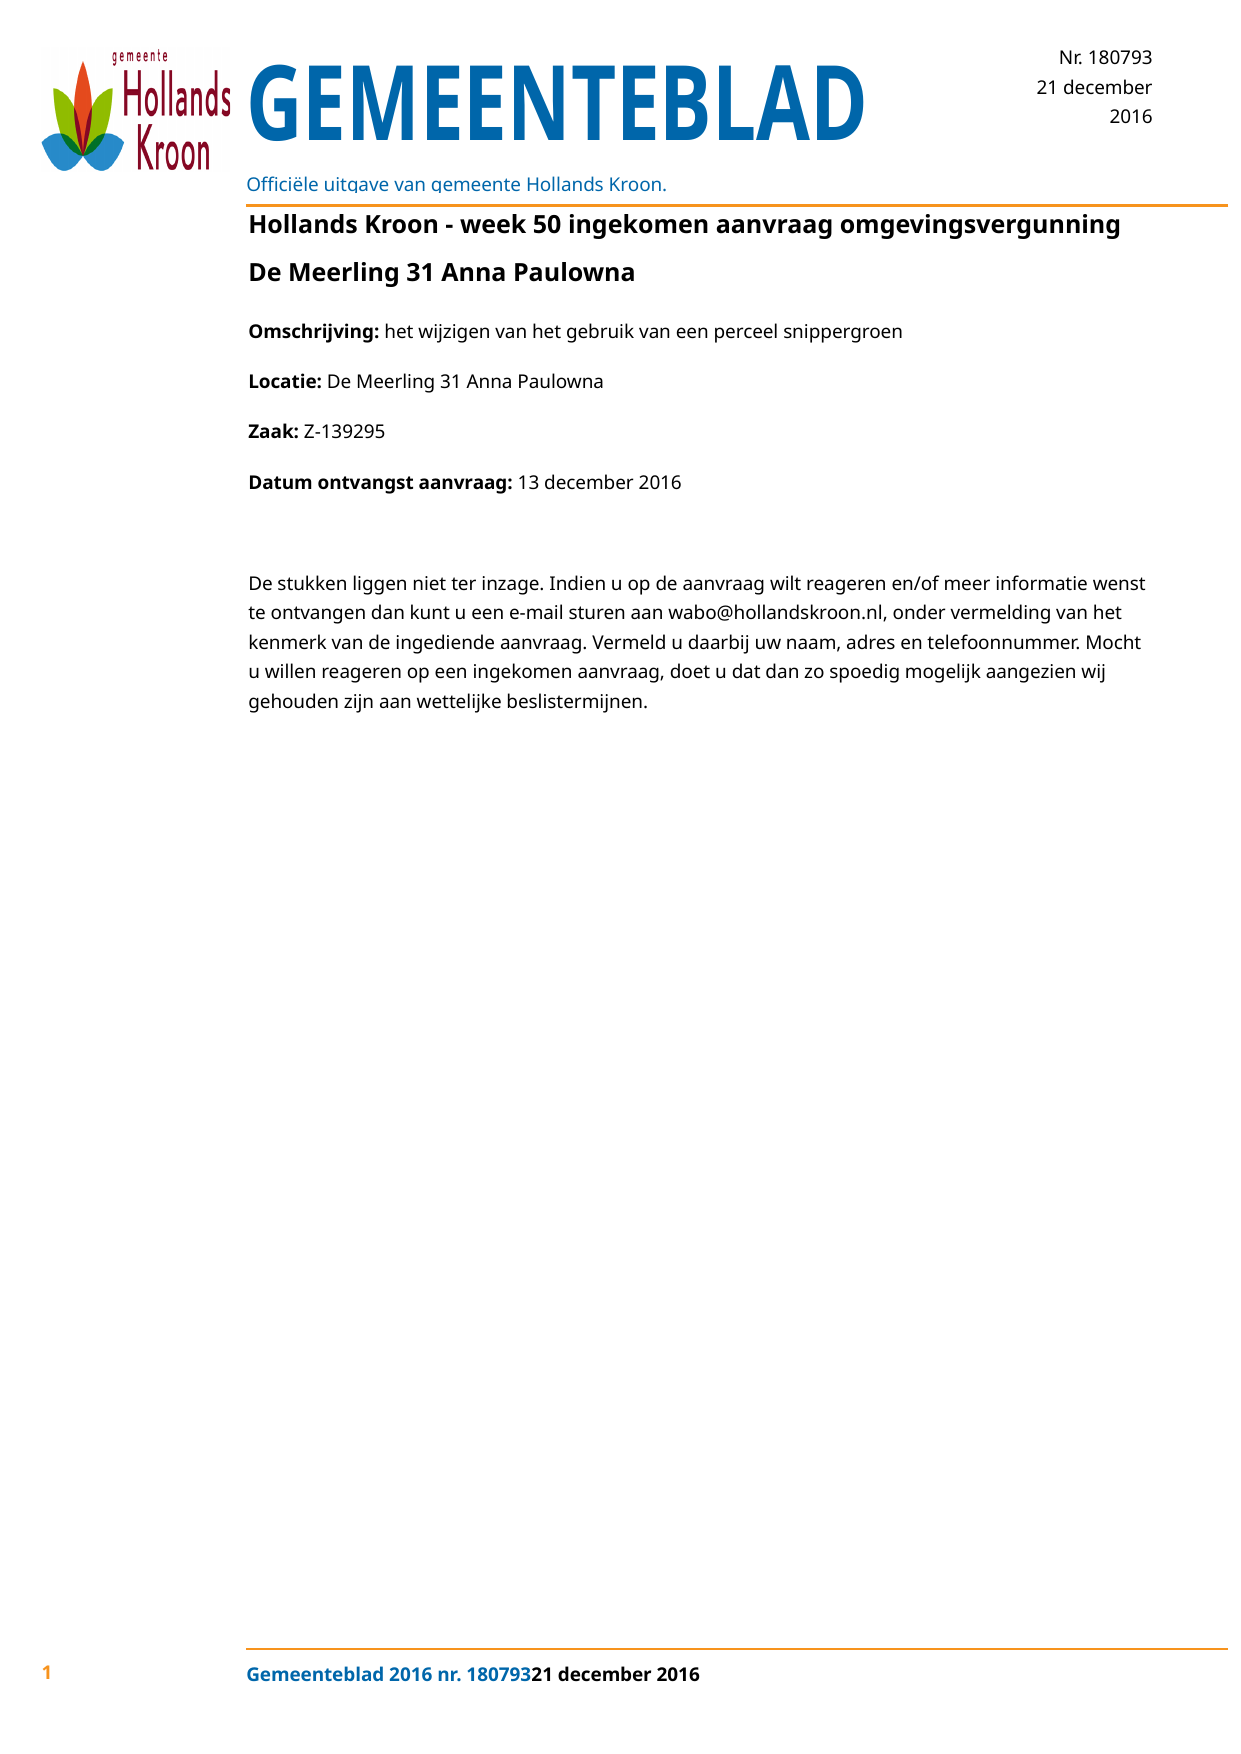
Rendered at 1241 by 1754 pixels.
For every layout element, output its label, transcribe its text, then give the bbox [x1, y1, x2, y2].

text De stukken liggen niet ter inzage. Indien u op de aanvraag wilt reageren en/of meer informatie wenst te ontvangen dan kunt u een e-mail sturen aan wabo@hollandskroon.nl, onder vermelding van het kenmerk van de ingediende aanvraag. Vermeld u daarbij uw naam, adres en telefoonnummer. Mocht u willen reageren op een ingekomen aanvraag, doet u dat dan zo spoedig mogelijk aangezien wij gehouden zijn aan wettelijke beslistermijnen. [248, 570, 1152, 714]
text Locatie: De Meerling 31 Anna Paulowna [248, 368, 1152, 394]
text Omschrijving: het wijzigen van het gebruik van een perceel snippergroen [248, 318, 1152, 344]
text Datum ontvangst aanvraag: 13 december 2016 [248, 469, 1152, 495]
text Zaak: Z-139295 [248, 419, 1152, 444]
text Hollands Kroon - week 50 ingekomen aanvraag omgevingsvergunning De Meerling 31 Anna Paulowna [248, 207, 1152, 288]
picture [41, 47, 231, 172]
